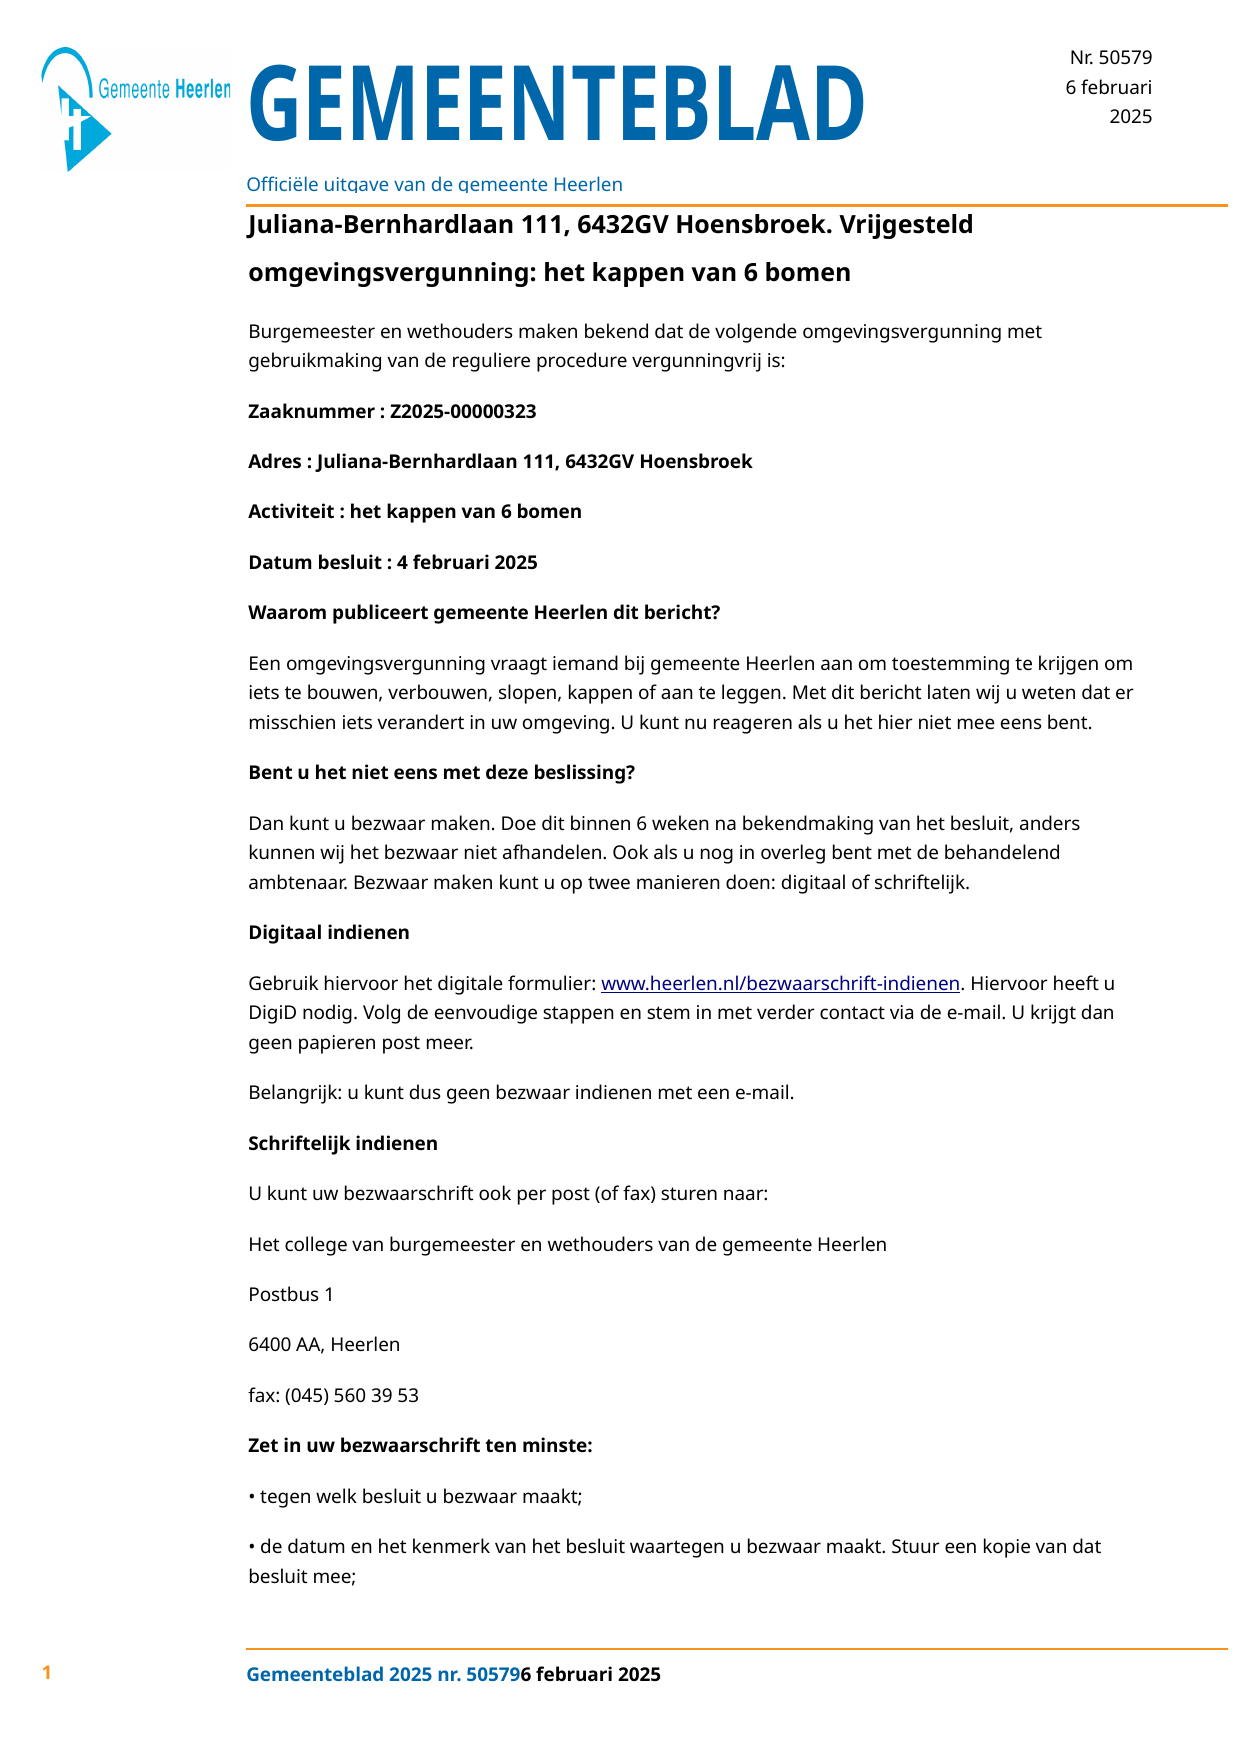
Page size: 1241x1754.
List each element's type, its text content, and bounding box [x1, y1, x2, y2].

text Juliana-Bernhardlaan 111, 6432GV Hoensbroek. Vrijgesteld omgevingsvergunning: het kappen van 6 bomen [248, 207, 1152, 288]
text Datum besluit : 4 februari 2025 [248, 549, 1152, 575]
text fax: (045) 560 39 53 [248, 1382, 1152, 1408]
text U kunt uw bezwaarschrift ook per post (of fax) sturen naar: [248, 1180, 1152, 1206]
text Postbus 1 [248, 1281, 1152, 1307]
text Belangrijk: u kunt dus geen bezwaar indienen met een e-mail. [248, 1079, 1152, 1105]
text Bent u het niet eens met deze beslissing? [248, 759, 1152, 785]
text • tegen welk besluit u bezwaar maakt; [248, 1483, 1152, 1509]
text • de datum en het kenmerk van het besluit waartegen u bezwaar maakt. Stuur een kopie van dat besluit mee; [248, 1533, 1152, 1589]
text Een omgevingsvergunning vraagt iemand bij gemeente Heerlen aan om toestemming te krijgen om iets te bouwen, verbouwen, slopen, kappen of aan te leggen. Met dit bericht laten wij u weten dat er misschien iets verandert in uw omgeving. U kunt nu reageren als u het hier niet mee eens bent. [248, 650, 1152, 735]
text Activiteit : het kappen van 6 bomen [248, 499, 1152, 524]
text Digitaal indienen [248, 919, 1152, 945]
text 6400 AA, Heerlen [248, 1332, 1152, 1357]
text Burgemeester en wethouders maken bekend dat de volgende omgevingsvergunning met gebruikmaking van de reguliere procedure vergunningvrij is: [248, 318, 1152, 373]
text Zaaknummer : Z2025-00000323 [248, 398, 1152, 424]
text Schriftelijk indienen [248, 1130, 1152, 1156]
text Waarom publiceert gemeente Heerlen dit bericht? [248, 599, 1152, 625]
picture [41, 47, 231, 172]
text Adres : Juliana-Bernhardlaan 111, 6432GV Hoensbroek [248, 448, 1152, 474]
text Het college van burgemeester en wethouders van de gemeente Heerlen [248, 1231, 1152, 1257]
text Dan kunt u bezwaar maken. Doe dit binnen 6 weken na bekendmaking van het besluit, anders kunnen wij het bezwaar niet afhandelen. Ook als u nog in overleg bent met de behandelend ambtenaar. Bezwaar maken kunt u op twee manieren doen: digitaal of schriftelijk. [248, 810, 1152, 895]
text Gebruik hiervoor het digitale formulier: www.heerlen.nl/bezwaarschrift-indienen. Hiervoor heeft u DigiD nodig. Volg de eenvoudige stappen en stem in met verder contact via de e-mail. U krijgt dan geen papieren post meer. [248, 970, 1152, 1055]
text Zet in uw bezwaarschrift ten minste: [248, 1432, 1152, 1458]
picture [41, 47, 59, 70]
